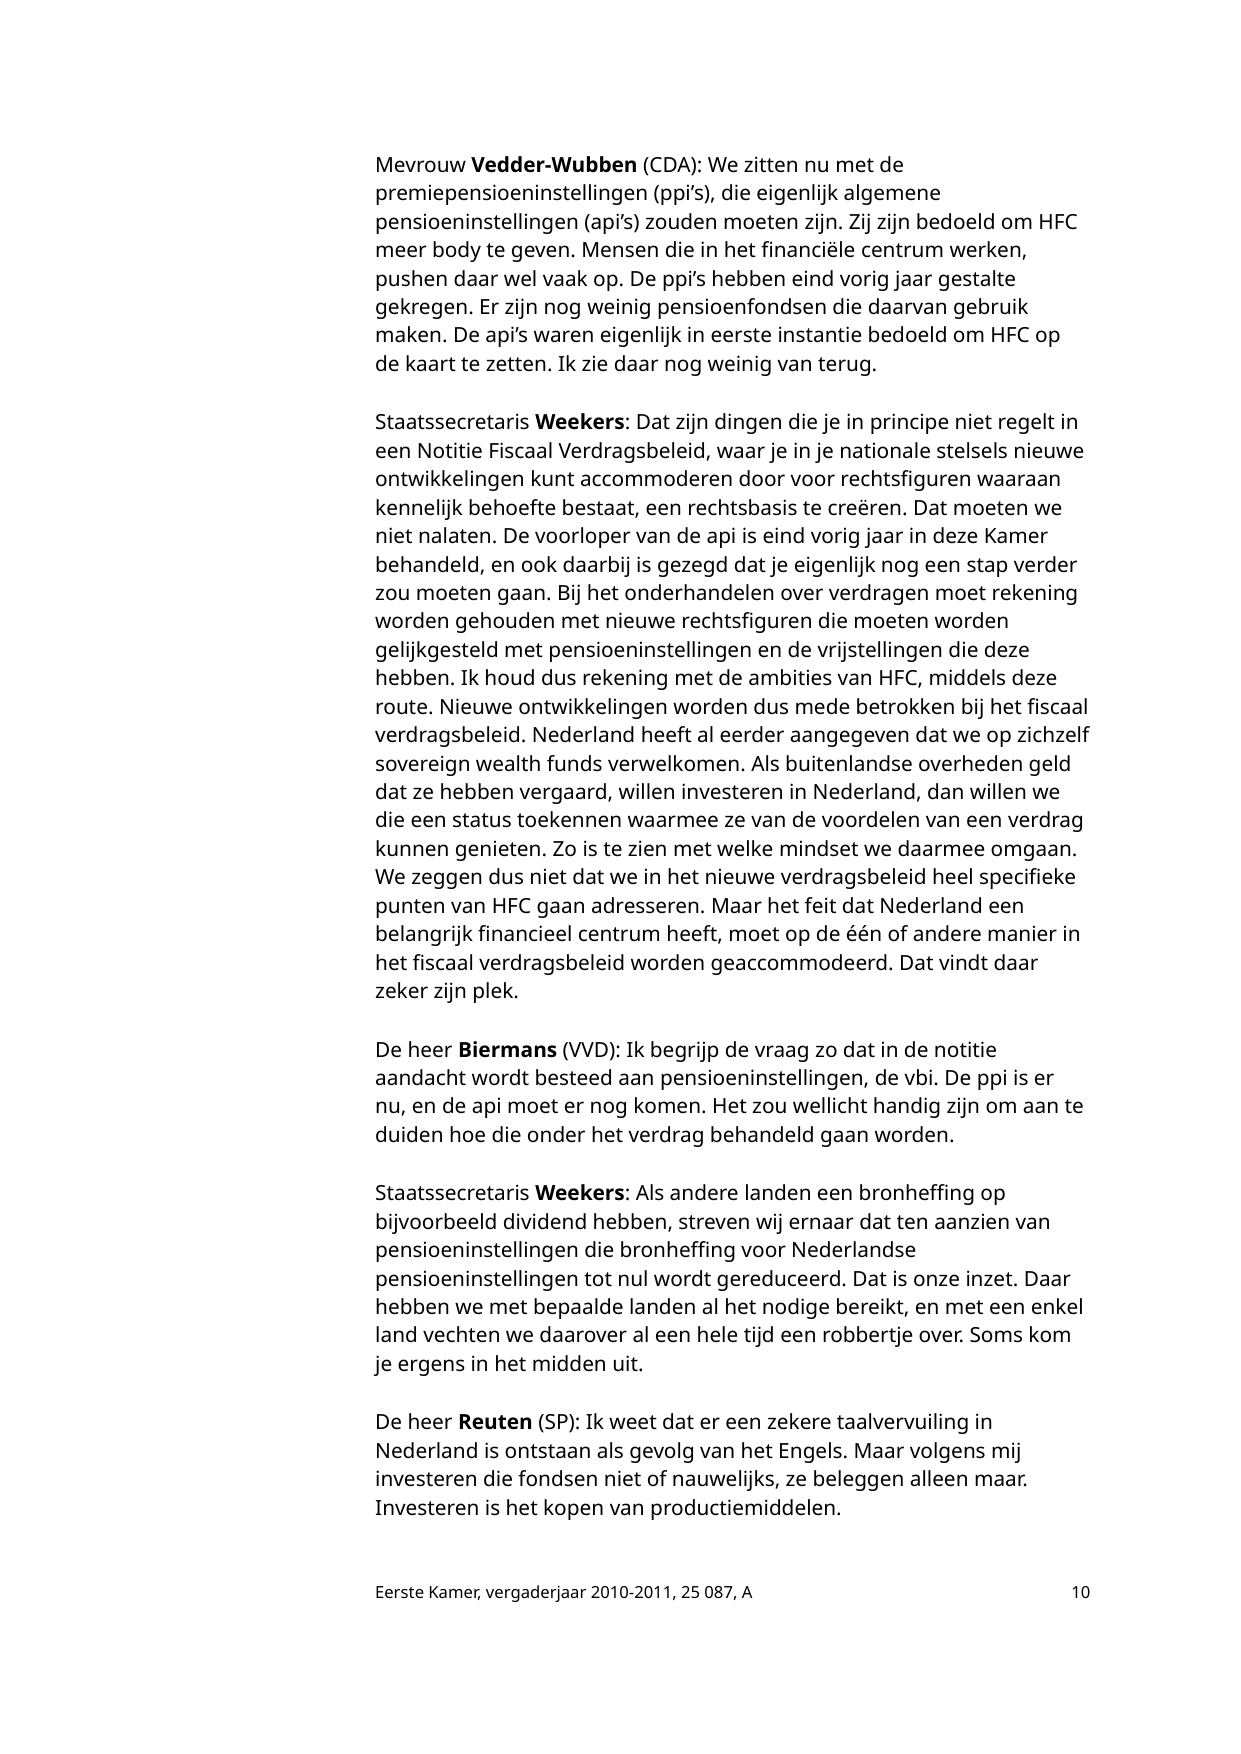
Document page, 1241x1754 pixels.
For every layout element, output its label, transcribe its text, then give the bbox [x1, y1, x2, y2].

text Staatssecretaris Weekers: Dat zijn dingen die je in principe niet regelt in een Notitie Fiscaal Verdragsbeleid, waar je in je nationale stelsels nieuwe ontwikkelingen kunt accommoderen door voor rechtsfiguren waaraan kennelijk behoefte bestaat, een rechtsbasis te creëren. Dat moeten we niet nalaten. De voorloper van de api is eind vorig jaar in deze Kamer behandeld, en ook daarbij is gezegd dat je eigenlijk nog een stap verder zou moeten gaan. Bij het onderhandelen over verdragen moet rekening worden gehouden met nieuwe rechtsfiguren die moeten worden gelijkgesteld met pensioeninstellingen en de vrijstellingen die deze hebben. Ik houd dus rekening met de ambities van HFC, middels deze route. Nieuwe ontwikkelingen worden dus mede betrokken bij het fiscaal verdragsbeleid. Nederland heeft al eerder aangegeven dat we op zichzelf sovereign wealth funds verwelkomen. Als buitenlandse overheden geld dat ze hebben vergaard, willen investeren in Nederland, dan willen we die een status toekennen waarmee ze van de voordelen van een verdrag kunnen genieten. Zo is te zien met welke mindset we daarmee omgaan. We zeggen dus niet dat we in het nieuwe verdragsbeleid heel specifieke punten van HFC gaan adresseren. Maar het feit dat Nederland een belangrijk financieel centrum heeft, moet op de één of andere manier in het fiscaal verdragsbeleid worden geaccommodeerd. Dat vindt daar zeker zijn plek. [375, 407, 1090, 1005]
text De heer Reuten (SP): Ik weet dat er een zekere taalvervuiling in Nederland is ontstaan als gevolg van het Engels. Maar volgens mij investeren die fondsen niet of nauwelijks, ze beleggen alleen maar. Investeren is het kopen van productiemiddelen. [375, 1407, 1090, 1521]
text De heer Biermans (VVD): Ik begrijp de vraag zo dat in de notitie aandacht wordt besteed aan pensioeninstellingen, de vbi. De ppi is er nu, en de api moet er nog komen. Het zou wellicht handig zijn om aan te duiden hoe die onder het verdrag behandeld gaan worden. [375, 1035, 1090, 1148]
text Staatssecretaris Weekers: Als andere landen een bronheffing op bijvoorbeeld dividend hebben, streven wij ernaar dat ten aanzien van pensioeninstellingen die bronheffing voor Nederlandse pensioeninstellingen tot nul wordt gereduceerd. Dat is onze inzet. Daar hebben we met bepaalde landen al het nodige bereikt, en met een enkel land vechten we daarover al een hele tijd een robbertje over. Soms kom je ergens in het midden uit. [375, 1178, 1090, 1377]
text Mevrouw Vedder-Wubben (CDA): We zitten nu met de premiepensioeninstellingen (ppi’s), die eigenlijk algemene pensioeninstellingen (api’s) zouden moeten zijn. Zij zijn bedoeld om HFC meer body te geven. Mensen die in het financiële centrum werken, pushen daar wel vaak op. De ppi’s hebben eind vorig jaar gestalte gekregen. Er zijn nog weinig pensioenfondsen die daarvan gebruik maken. De api’s waren eigenlijk in eerste instantie bedoeld om HFC op de kaart te zetten. Ik zie daar nog weinig van terug. [375, 150, 1090, 377]
